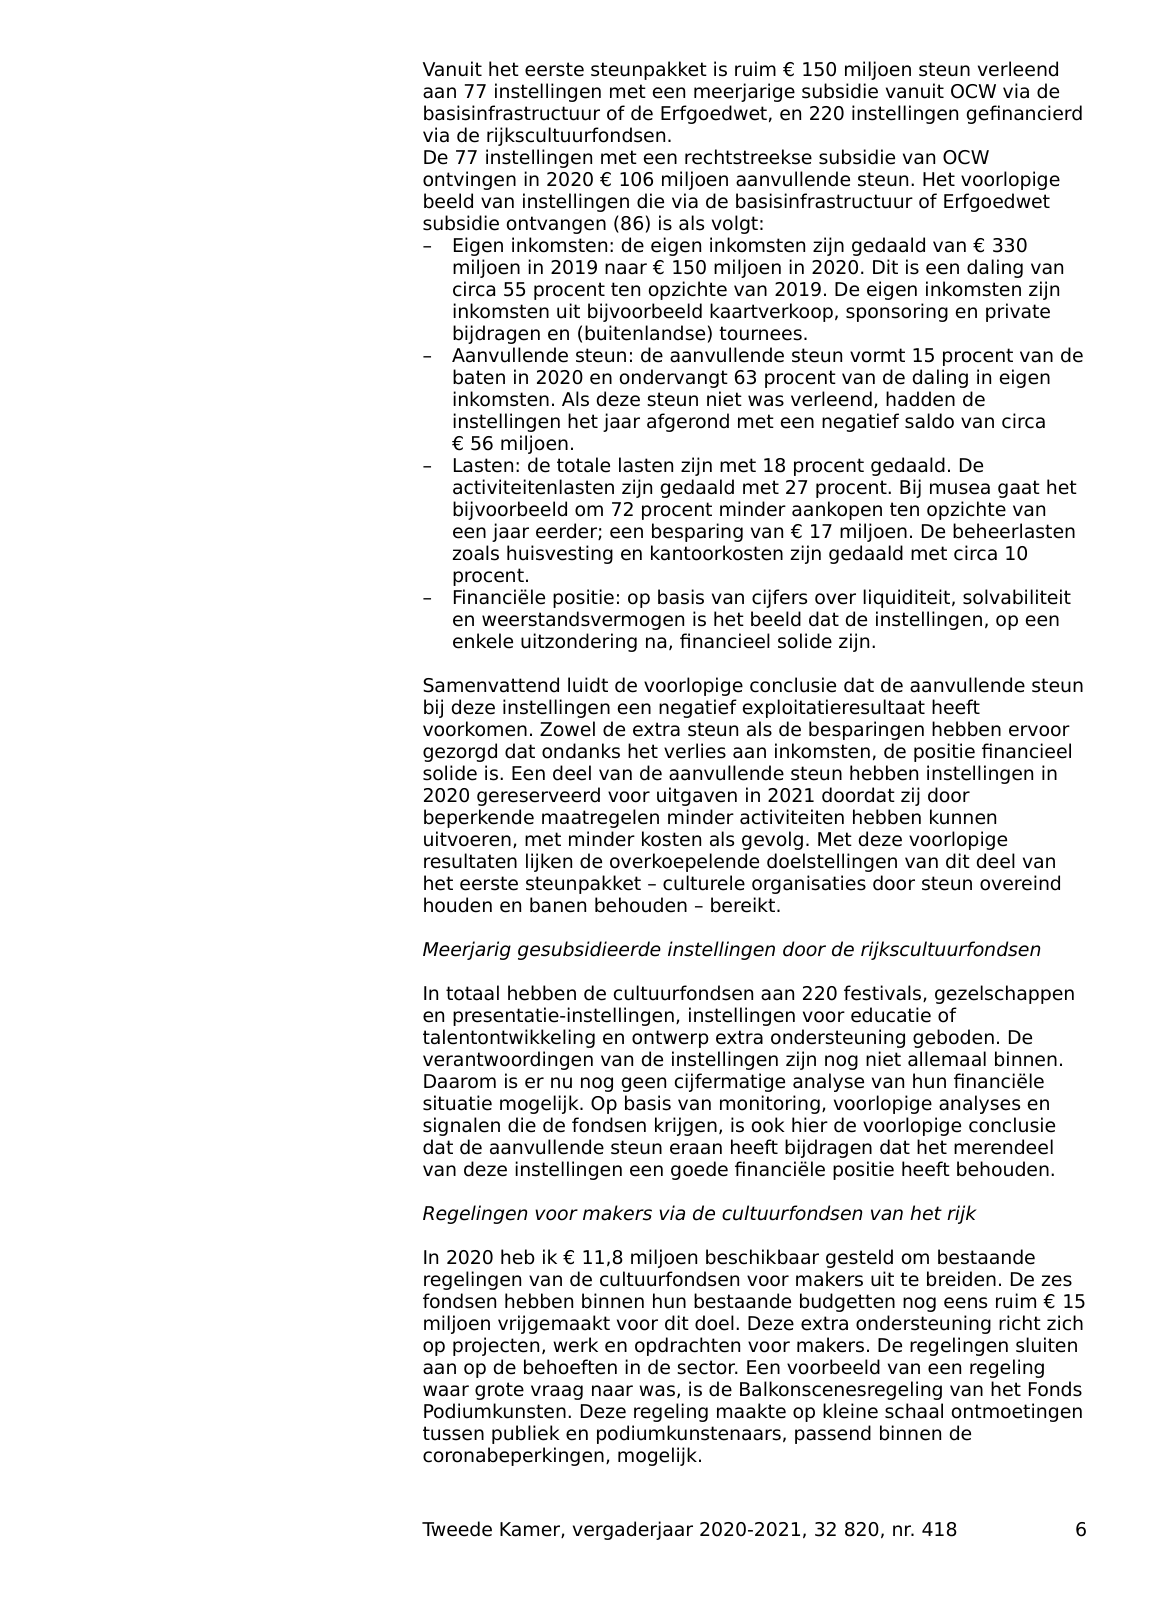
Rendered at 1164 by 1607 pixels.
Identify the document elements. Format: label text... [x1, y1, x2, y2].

text – Financiële positie: op basis van cijfers over liquiditeit, solvabiliteit en weerstandsvermogen is het beeld dat de instellingen, op een enkele uitzondering na, financieel solide zijn. [422, 587, 1087, 652]
text – Lasten: de totale lasten zijn met 18 procent gedaald. De activiteitenlasten zijn gedaald met 27 procent. Bij musea gaat het bijvoorbeeld om 72 procent minder aankopen ten opzichte van een jaar eerder; een besparing van € 17 miljoen. De beheerlasten zoals huisvesting en kantoorkosten zijn gedaald met circa 10 procent. [422, 455, 1087, 587]
text – Eigen inkomsten: de eigen inkomsten zijn gedaald van € 330 miljoen in 2019 naar € 150 miljoen in 2020. Dit is een daling van circa 55 procent ten opzichte van 2019. De eigen inkomsten zijn inkomsten uit bijvoorbeeld kaartverkoop, sponsoring en private bijdragen en (buitenlandse) tournees. [422, 235, 1087, 345]
text Samenvattend luidt de voorlopige conclusie dat de aanvullende steun bij deze instellingen een negatief exploitatieresultaat heeft voorkomen. Zowel de extra steun als de besparingen hebben ervoor gezorgd dat ondanks het verlies aan inkomsten, de positie financieel solide is. Een deel van de aanvullende steun hebben instellingen in 2020 gereserveerd voor uitgaven in 2021 doordat zij door beperkende maatregelen minder activiteiten hebben kunnen uitvoeren, met minder kosten als gevolg. Met deze voorlopige resultaten lijken de overkoepelende doelstellingen van dit deel van het eerste steunpakket – culturele organisaties door steun overeind houden en banen behouden – bereikt. [422, 675, 1087, 916]
text – Aanvullende steun: de aanvullende steun vormt 15 procent van de baten in 2020 en ondervangt 63 procent van de daling in eigen inkomsten. Als deze steun niet was verleend, hadden de instellingen het jaar afgerond met een negatief saldo van circa € 56 miljoen. [422, 345, 1087, 455]
subtitle Regelingen voor makers via de cultuurfondsen van het rijk [422, 1203, 1087, 1225]
text In 2020 heb ik € 11,8 miljoen beschikbaar gesteld om bestaande regelingen van de cultuurfondsen voor makers uit te breiden. De zes fondsen hebben binnen hun bestaande budgetten nog eens ruim € 15 miljoen vrijgemaakt voor dit doel. Deze extra ondersteuning richt zich op projecten, werk en opdrachten voor makers. De regelingen sluiten aan op de behoeften in de sector. Een voorbeeld van een regeling waar grote vraag naar was, is de Balkonscenesregeling van het Fonds Podiumkunsten. Deze regeling maakte op kleine schaal ontmoetingen tussen publiek en podiumkunstenaars, passend binnen de coronabeperkingen, mogelijk. [422, 1247, 1087, 1467]
text Vanuit het eerste steunpakket is ruim € 150 miljoen steun verleend aan 77 instellingen met een meerjarige subsidie vanuit OCW via de basisinfrastructuur of de Erfgoedwet, en 220 instellingen gefinancierd via de rijkscultuurfondsen. [422, 59, 1087, 147]
subtitle Meerjarig gesubsidieerde instellingen door de rijkscultuurfondsen [422, 939, 1087, 961]
text In totaal hebben de cultuurfondsen aan 220 festivals, gezelschappen en presentatie-instellingen, instellingen voor educatie of talentontwikkeling en ontwerp extra ondersteuning geboden. De verantwoordingen van de instellingen zijn nog niet allemaal binnen. Daarom is er nu nog geen cijfermatige analyse van hun financiële situatie mogelijk. Op basis van monitoring, voorlopige analyses en signalen die de fondsen krijgen, is ook hier de voorlopige conclusie dat de aanvullende steun eraan heeft bijdragen dat het merendeel van deze instellingen een goede financiële positie heeft behouden. [422, 983, 1087, 1181]
text De 77 instellingen met een rechtstreekse subsidie van OCW ontvingen in 2020 € 106 miljoen aanvullende steun. Het voorlopige beeld van instellingen die via de basisinfrastructuur of Erfgoedwet subsidie ontvangen (86) is als volgt: [422, 147, 1087, 235]
